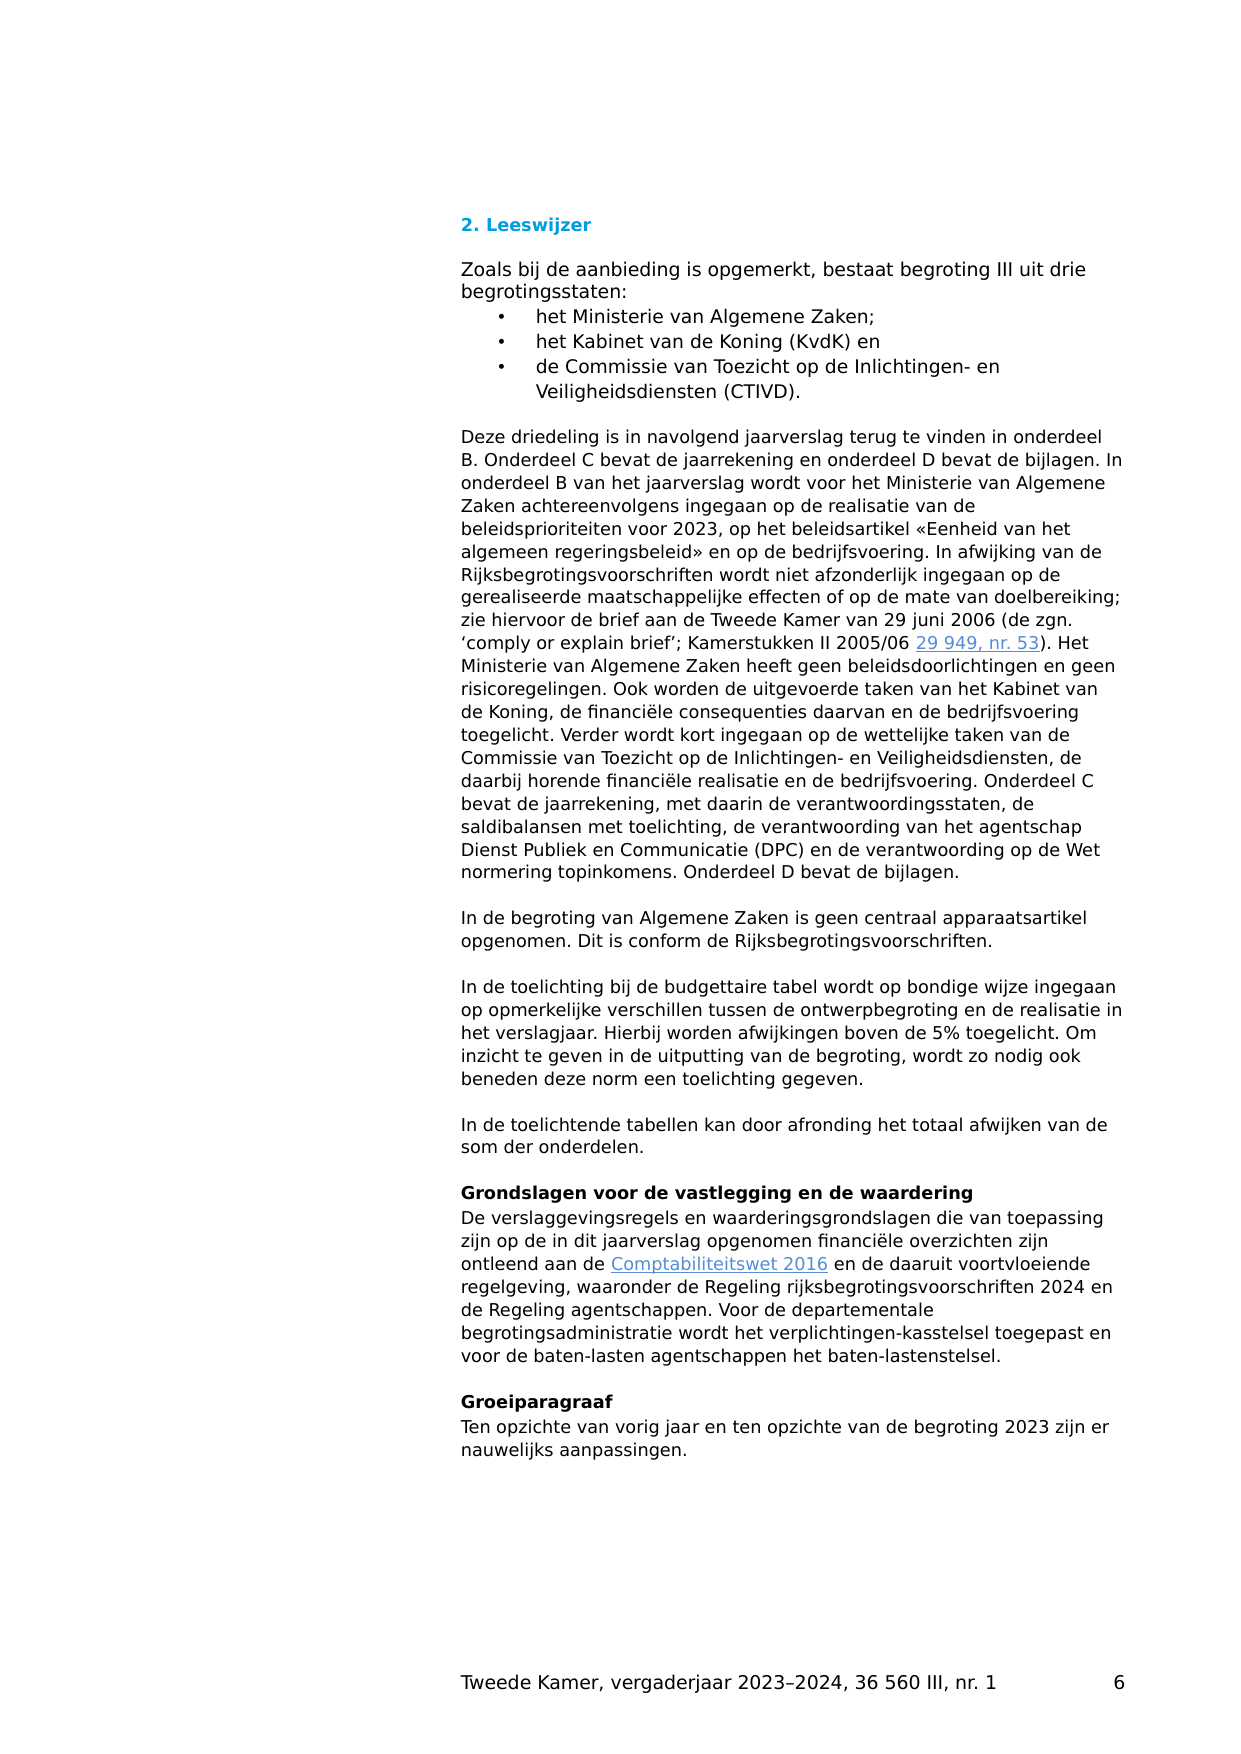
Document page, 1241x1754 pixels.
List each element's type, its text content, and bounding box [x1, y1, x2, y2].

text In de begroting van Algemene Zaken is geen centraal apparaatsartikel opgenomen. Dit is conform de Rijksbegrotingsvoorschriften. [461, 906, 1125, 952]
text Zoals bij de aanbieding is opgemerkt, bestaat begroting III uit drie begrotingsstaten: [461, 259, 1125, 303]
text Groeiparagraaf [461, 1390, 1125, 1413]
title 2. Leeswijzer [461, 213, 1125, 236]
list het Ministerie van Algemene Zaken; [498, 303, 1125, 328]
text Grondslagen voor de vastlegging en de waardering [461, 1181, 1125, 1204]
text De verslaggevingsregels en waarderingsgrondslagen die van toepassing zijn op de in dit jaarverslag opgenomen financiële overzichten zijn ontleend aan de Comptabiliteitswet 2016 en de daaruit voortvloeiende regelgeving, waaronder de Regeling rijksbegrotingsvoorschriften 2024 en de Regeling agentschappen. Voor de departementale begrotingsadministratie wordt het verplichtingen-kasstelsel toegepast en voor de baten-lasten agentschappen het baten-lastenstelsel. [461, 1206, 1125, 1367]
text Deze driedeling is in navolgend jaarverslag terug te vinden in onderdeel B. Onderdeel C bevat de jaarrekening en onderdeel D bevat de bijlagen. In onderdeel B van het jaarverslag wordt voor het Ministerie van Algemene Zaken achtereenvolgens ingegaan op de realisatie van de beleidsprioriteiten voor 2023, op het beleidsartikel «Eenheid van het algemeen regeringsbeleid» en op de bedrijfsvoering. In afwijking van de Rijksbegrotingsvoorschriften wordt niet afzonderlijk ingegaan op de gerealiseerde maatschappelijke effecten of op de mate van doelbereiking; zie hiervoor de brief aan de Tweede Kamer van 29 juni 2006 (de zgn. ‘comply or explain brief’; Kamerstukken II 2005/06 29 949, nr. 53). Het Ministerie van Algemene Zaken heeft geen beleidsdoorlichtingen en geen risicoregelingen. Ook worden de uitgevoerde taken van het Kabinet van de Koning, de financiële consequenties daarvan en de bedrijfsvoering toegelicht. Verder wordt kort ingegaan op de wettelijke taken van de Commissie van Toezicht op de Inlichtingen- en Veiligheidsdiensten, de daarbij horende financiële realisatie en de bedrijfsvoering. Onderdeel C bevat de jaarrekening, met daarin de verantwoordingsstaten, de saldibalansen met toelichting, de verantwoording van het agentschap Dienst Publiek en Communicatie (DPC) en de verantwoording op de Wet normering topinkomens. Onderdeel D bevat de bijlagen. [461, 425, 1125, 883]
list het Kabinet van de Koning (KvdK) en [498, 328, 1125, 353]
text Ten opzichte van vorig jaar en ten opzichte van de begroting 2023 zijn er nauwelijks aanpassingen. [461, 1415, 1125, 1461]
list de Commissie van Toezicht op de Inlichtingen- en Veiligheidsdiensten (CTIVD). [498, 353, 1125, 403]
text In de toelichting bij de budgettaire tabel wordt op bondige wijze ingegaan op opmerkelijke verschillen tussen de ontwerpbegroting en de realisatie in het verslagjaar. Hierbij worden afwijkingen boven de 5% toegelicht. Om inzicht te geven in de uitputting van de begroting, wordt zo nodig ook beneden deze norm een toelichting gegeven. [461, 975, 1125, 1090]
text In de toelichtende tabellen kan door afronding het totaal afwijken van de som der onderdelen. [461, 1113, 1125, 1158]
